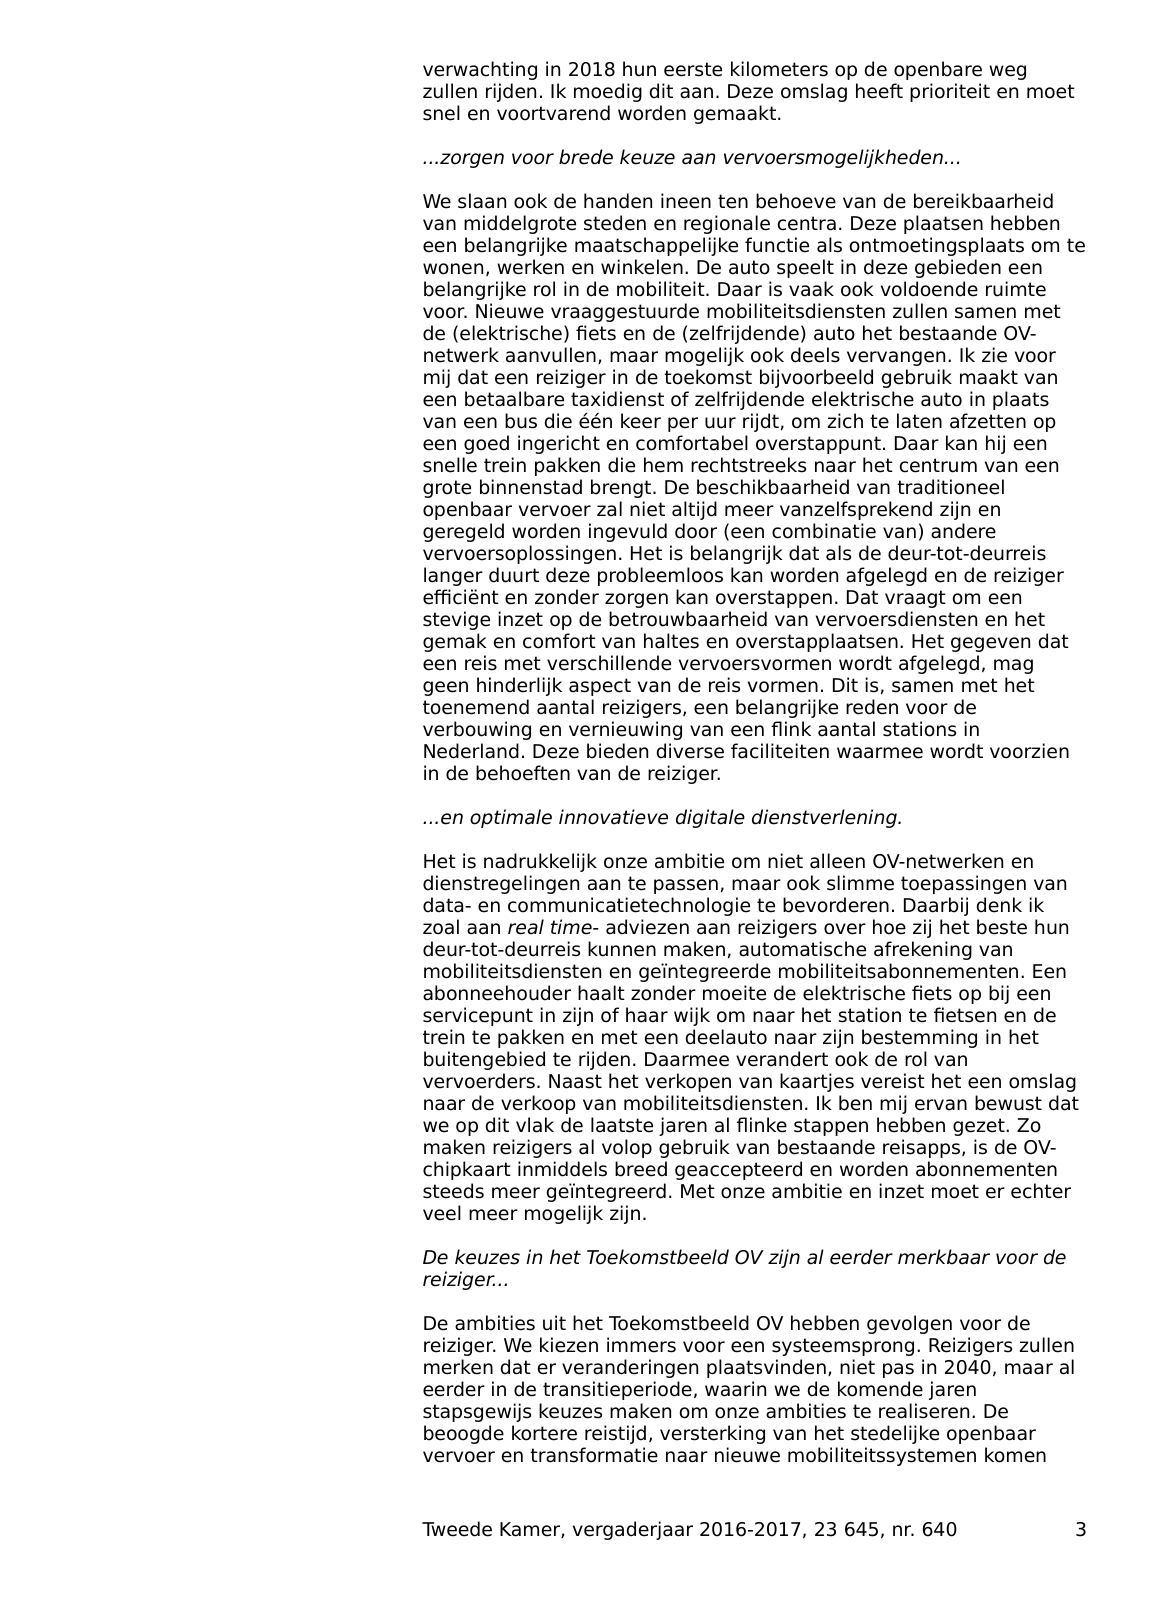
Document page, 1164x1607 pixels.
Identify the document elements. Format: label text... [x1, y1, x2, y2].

subtitle ...en optimale innovatieve digitale dienstverlening. [422, 807, 1087, 829]
text verwachting in 2018 hun eerste kilometers op de openbare weg zullen rijden. Ik moedig dit aan. Deze omslag heeft prioriteit en moet snel en voortvarend worden gemaakt. [422, 59, 1087, 125]
text De ambities uit het Toekomstbeeld OV hebben gevolgen voor de reiziger. We kiezen immers voor een systeemsprong. Reizigers zullen merken dat er veranderingen plaatsvinden, niet pas in 2040, maar al eerder in de transitieperiode, waarin we de komende jaren stapsgewijs keuzes maken om onze ambities te realiseren. De beoogde kortere reistijd, versterking van het stedelijke openbaar vervoer en transformatie naar nieuwe mobiliteitssystemen komen [422, 1313, 1087, 1467]
text Het is nadrukkelijk onze ambitie om niet alleen OV-netwerken en dienstregelingen aan te passen, maar ook slimme toepassingen van data- en communicatietechnologie te bevorderen. Daarbij denk ik zoal aan real time- adviezen aan reizigers over hoe zij het beste hun deur-tot-deurreis kunnen maken, automatische afrekening van mobiliteitsdiensten en geïntegreerde mobiliteitsabonnementen. Een abonneehouder haalt zonder moeite de elektrische fiets op bij een servicepunt in zijn of haar wijk om naar het station te fietsen en de trein te pakken en met een deelauto naar zijn bestemming in het buitengebied te rijden. Daarmee verandert ook de rol van vervoerders. Naast het verkopen van kaartjes vereist het een omslag naar de verkoop van mobiliteitsdiensten. Ik ben mij ervan bewust dat we op dit vlak de laatste jaren al flinke stappen hebben gezet. Zo maken reizigers al volop gebruik van bestaande reisapps, is de OV-chipkaart inmiddels breed geaccepteerd en worden abonnementen steeds meer geïntegreerd. Met onze ambitie en inzet moet er echter veel meer mogelijk zijn. [422, 851, 1087, 1225]
subtitle ...zorgen voor brede keuze aan vervoersmogelijkheden... [422, 147, 1087, 169]
subtitle De keuzes in het Toekomstbeeld OV zijn al eerder merkbaar voor de reiziger... [422, 1247, 1087, 1291]
text We slaan ook de handen ineen ten behoeve van de bereikbaarheid van middelgrote steden en regionale centra. Deze plaatsen hebben een belangrijke maatschappelijke functie als ontmoetingsplaats om te wonen, werken en winkelen. De auto speelt in deze gebieden een belangrijke rol in de mobiliteit. Daar is vaak ook voldoende ruimte voor. Nieuwe vraaggestuurde mobiliteitsdiensten zullen samen met de (elektrische) fiets en de (zelfrijdende) auto het bestaande OV-netwerk aanvullen, maar mogelijk ook deels vervangen. Ik zie voor mij dat een reiziger in de toekomst bijvoorbeeld gebruik maakt van een betaalbare taxidienst of zelfrijdende elektrische auto in plaats van een bus die één keer per uur rijdt, om zich te laten afzetten op een goed ingericht en comfortabel overstappunt. Daar kan hij een snelle trein pakken die hem rechtstreeks naar het centrum van een grote binnenstad brengt. De beschikbaarheid van traditioneel openbaar vervoer zal niet altijd meer vanzelfsprekend zijn en geregeld worden ingevuld door (een combinatie van) andere vervoersoplossingen. Het is belangrijk dat als de deur-tot-deurreis langer duurt deze probleemloos kan worden afgelegd en de reiziger efficiënt en zonder zorgen kan overstappen. Dat vraagt om een stevige inzet op de betrouwbaarheid van vervoersdiensten en het gemak en comfort van haltes en overstapplaatsen. Het gegeven dat een reis met verschillende vervoersvormen wordt afgelegd, mag geen hinderlijk aspect van de reis vormen. Dit is, samen met het toenemend aantal reizigers, een belangrijke reden voor de verbouwing en vernieuwing van een flink aantal stations in Nederland. Deze bieden diverse faciliteiten waarmee wordt voorzien in de behoeften van de reiziger. [422, 191, 1087, 785]
